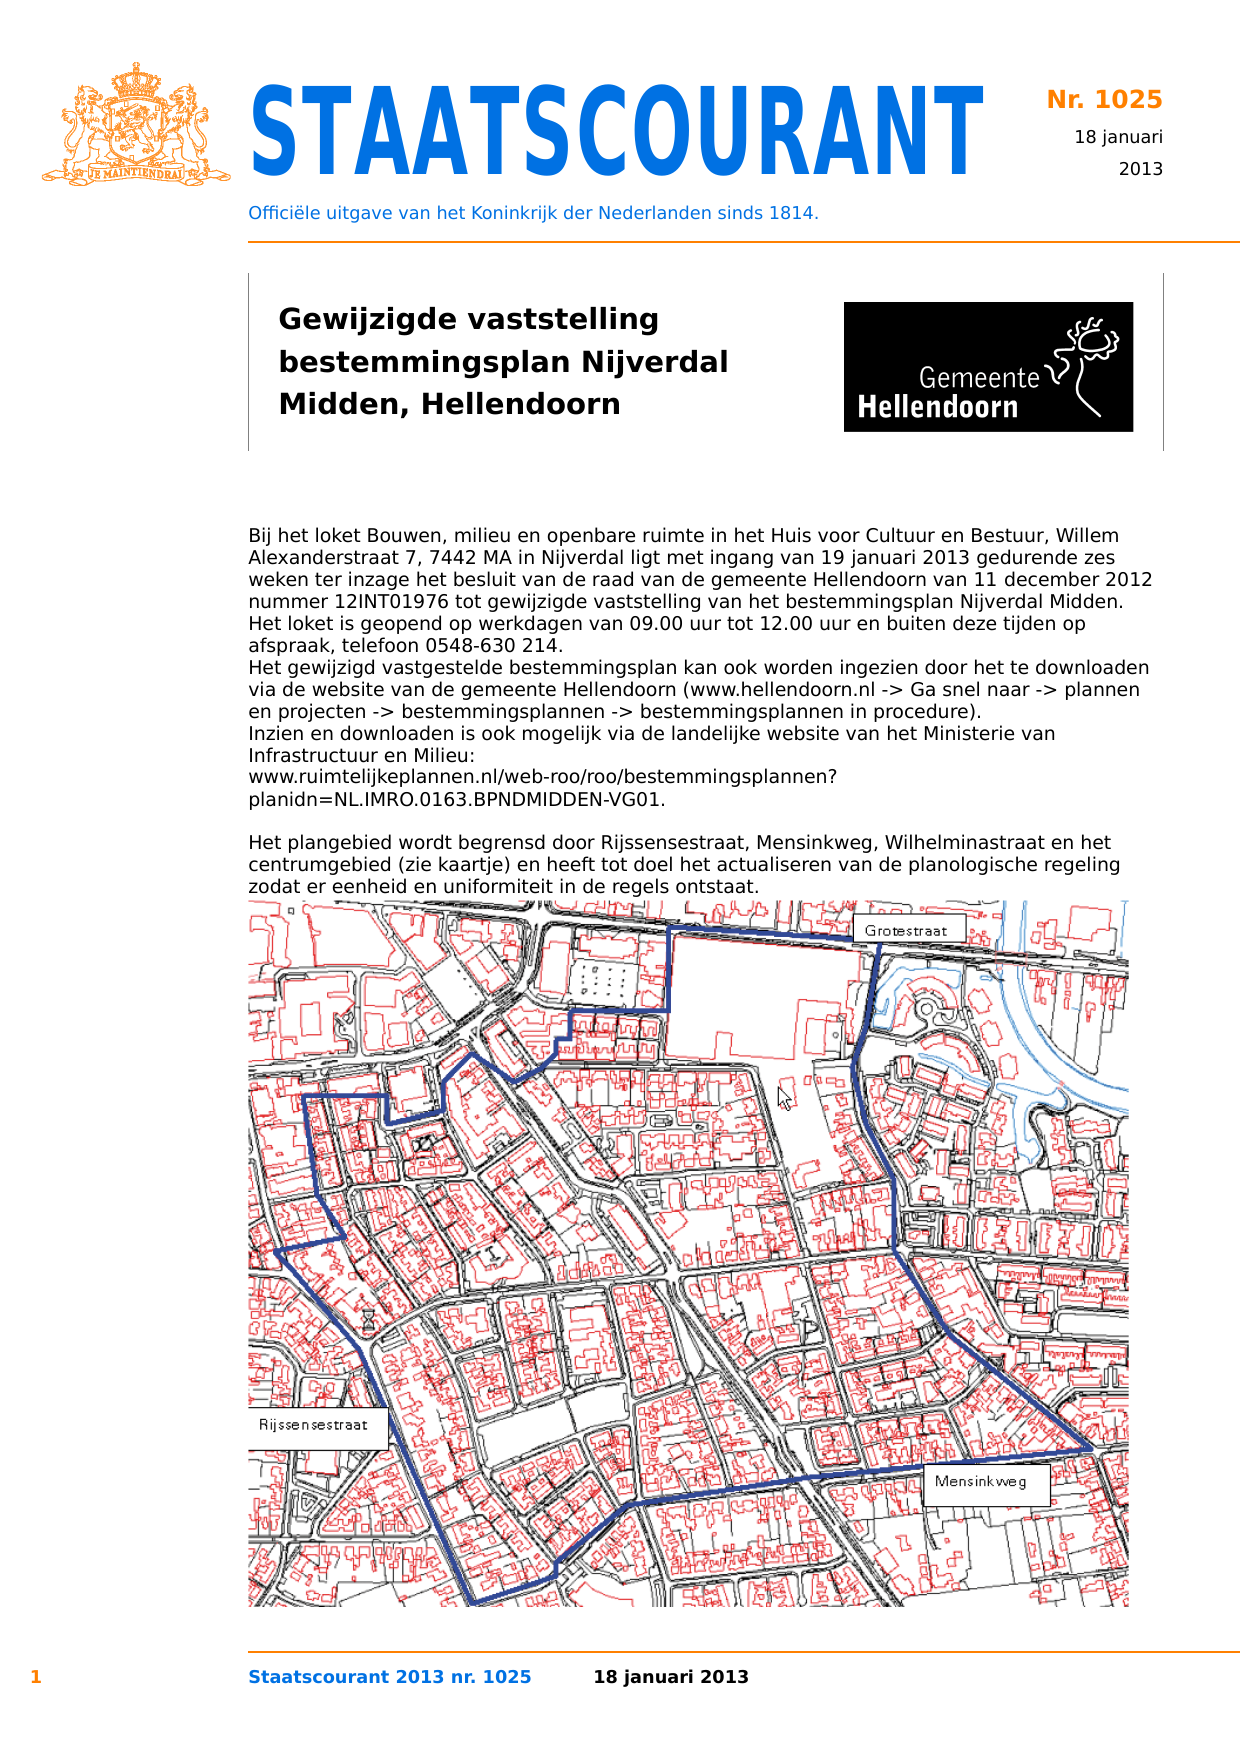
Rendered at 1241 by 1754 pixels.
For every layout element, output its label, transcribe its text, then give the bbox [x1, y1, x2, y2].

text www.ruimtelijkeplannen.nl/web-roo/roo/bestemmingsplannen?planidn=NL.IMRO.0163.BPNDMIDDEN-VG01. [248, 766, 1163, 810]
table_header Nr. 1025 [998, 62, 1240, 121]
table_cell Officiële uitgave van het Koninkrijk der Nederlanden sinds 1814. [248, 203, 1240, 241]
text Bij het loket Bouwen, milieu en openbare ruimte in het Huis voor Cultuur en Bestuur, Willem Alexanderstraat 7, 7442 MA in Nijverdal ligt met ingang van 19 januari 2013 gedurende zes weken ter inzage het besluit van de raad van de gemeente Hellendoorn van 11 december 2012 nummer 12INT01976 tot gewijzigde vaststelling van het bestemmingsplan Nijverdal Midden. [248, 525, 1163, 613]
picture [41, 62, 231, 186]
subtitle Gewijzigde vaststelling bestemmingsplan Nijverdal Midden, Hellendoorn [249, 273, 1163, 451]
table_cell 18 januari [998, 121, 1240, 153]
table_header [25, 62, 248, 241]
text Inzien en downloaden is ook mogelijk via de landelijke website van het Ministerie van Infrastructuur en Milieu: [248, 722, 1163, 766]
text Het plangebied wordt begrensd door Rijssensestraat, Mensinkweg, Wilhelminastraat en het centrumgebied (zie kaartje) en heeft tot doel het actualiseren van de planologische regeling zodat er eenheid en uniformiteit in de regels ontstaat. [248, 832, 1163, 1607]
text Het gewijzigd vastgestelde bestemmingsplan kan ook worden ingezien door het te downloaden via de website van de gemeente Hellendoorn (www.hellendoorn.nl -> Ga snel naar -> plannen en projecten -> bestemmingsplannen -> bestemmingsplannen in procedure). [248, 657, 1163, 722]
picture [844, 302, 1134, 433]
table_header STAATSCOURANT [248, 62, 998, 203]
table_cell 2013 [998, 153, 1240, 203]
text Het loket is geopend op werkdagen van 09.00 uur tot 12.00 uur en buiten deze tijden op afspraak, telefoon 0548-630 214. [248, 613, 1163, 657]
picture [248, 898, 1134, 1607]
